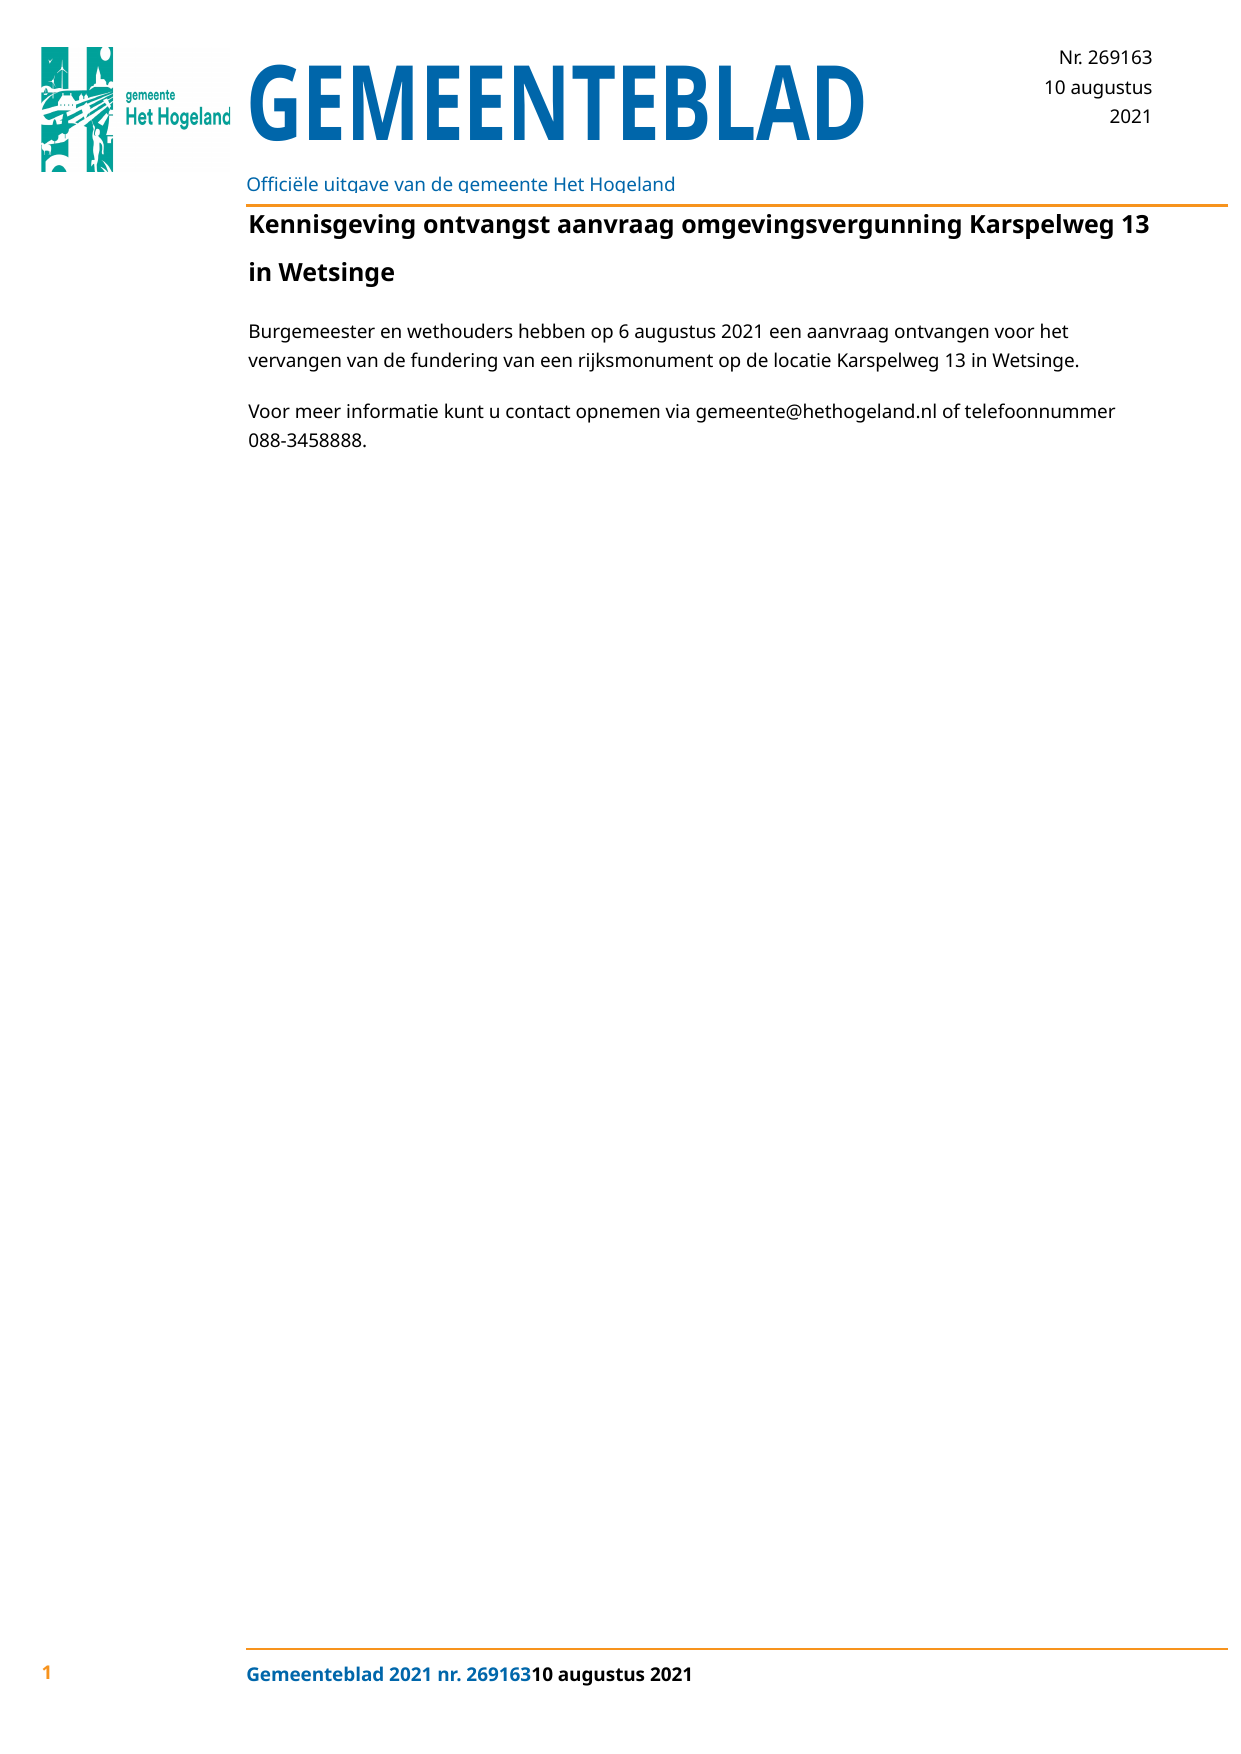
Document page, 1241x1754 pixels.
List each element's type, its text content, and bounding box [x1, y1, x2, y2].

picture [41, 47, 231, 172]
text Kennisgeving ontvangst aanvraag omgevingsvergunning Karspelweg 13 in Wetsinge [248, 207, 1152, 288]
text Voor meer informatie kunt u contact opnemen via gemeente@hethogeland.nl of telefoonnummer 088-3458888. [248, 398, 1152, 453]
text Burgemeester en wethouders hebben op 6 augustus 2021 een aanvraag ontvangen voor het vervangen van de fundering van een rijksmonument op de locatie Karspelweg 13 in Wetsinge. [248, 318, 1152, 373]
